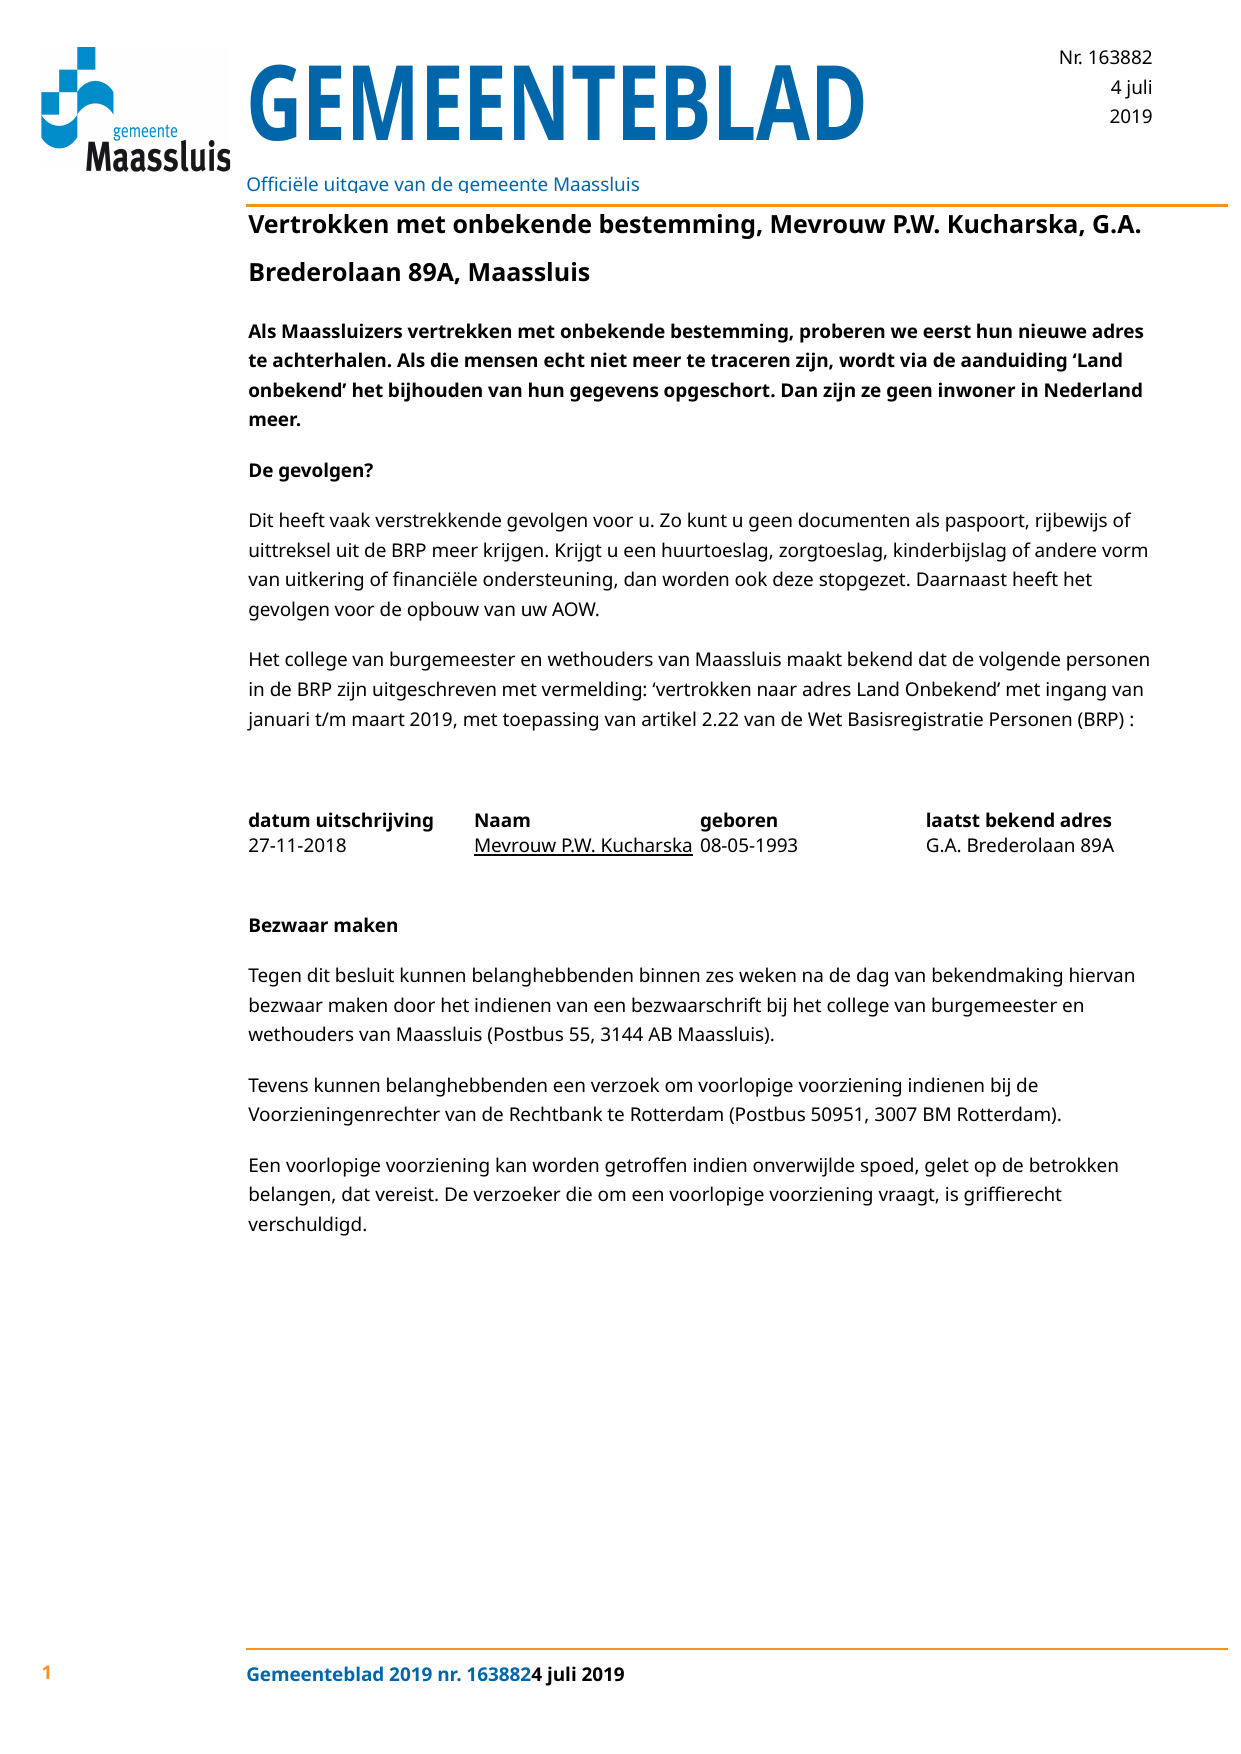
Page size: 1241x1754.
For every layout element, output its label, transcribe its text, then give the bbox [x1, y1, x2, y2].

table_header Naam [474, 807, 700, 832]
text Het college van burgemeester en wethouders van Maassluis maakt bekend dat de volgende personen in de BRP zijn uitgeschreven met vermelding: ‘vertrokken naar adres Land Onbekend’ met ingang van januari t/m maart 2019, met toepassing van artikel 2.22 van de Wet Basisregistratie Personen (BRP) : [248, 647, 1152, 732]
text Tegen dit besluit kunnen belanghebbenden binnen zes weken na de dag van bekendmaking hiervan bezwaar maken door het indienen van een bezwaarschrift bij het college van burgemeester en wethouders van Maassluis (Postbus 55, 3144 AB Maassluis). [248, 962, 1152, 1047]
text Bezwaar maken [248, 912, 1152, 938]
table_cell G.A. Brederolaan 89A [926, 833, 1152, 858]
text Als Maassluizers vertrekken met onbekende bestemming, proberen we eerst hun nieuwe adres te achterhalen. Als die mensen echt niet meer te traceren zijn, wordt via de aanduiding ‘Land onbekend’ het bijhouden van hun gegevens opgeschort. Dan zijn ze geen inwoner in Nederland meer. [248, 318, 1152, 432]
picture [41, 47, 231, 172]
table_cell 08-05-1993 [700, 833, 926, 858]
table_header datum uitschrijving [248, 807, 474, 832]
text De gevolgen? [248, 457, 1152, 483]
table_cell Mevrouw P.W. Kucharska [474, 833, 700, 858]
text Vertrokken met onbekende bestemming, Mevrouw P.W. Kucharska, G.A. Brederolaan 89A, Maassluis [248, 207, 1152, 288]
table_header geboren [700, 807, 926, 832]
table_header laatst bekend adres [926, 807, 1152, 832]
table_cell 27-11-2018 [248, 833, 474, 858]
text Tevens kunnen belanghebbenden een verzoek om voorlopige voorziening indienen bij de Voorzieningenrechter van de Rechtbank te Rotterdam (Postbus 50951, 3007 BM Rotterdam). [248, 1072, 1152, 1127]
text Een voorlopige voorziening kan worden getroffen indien onverwijlde spoed, gelet op de betrokken belangen, dat vereist. De verzoeker die om een voorlopige voorziening vraagt, is griffierecht verschuldigd. [248, 1152, 1152, 1237]
text Dit heeft vaak verstrekkende gevolgen voor u. Zo kunt u geen documenten als paspoort, rijbewijs of uittreksel uit de BRP meer krijgen. Krijgt u een huurtoeslag, zorgtoeslag, kinderbijslag of andere vorm van uitkering of financiële ondersteuning, dan worden ook deze stopgezet. Daarnaast heeft het gevolgen voor de opbouw van uw AOW. [248, 507, 1152, 622]
picture [41, 47, 77, 92]
